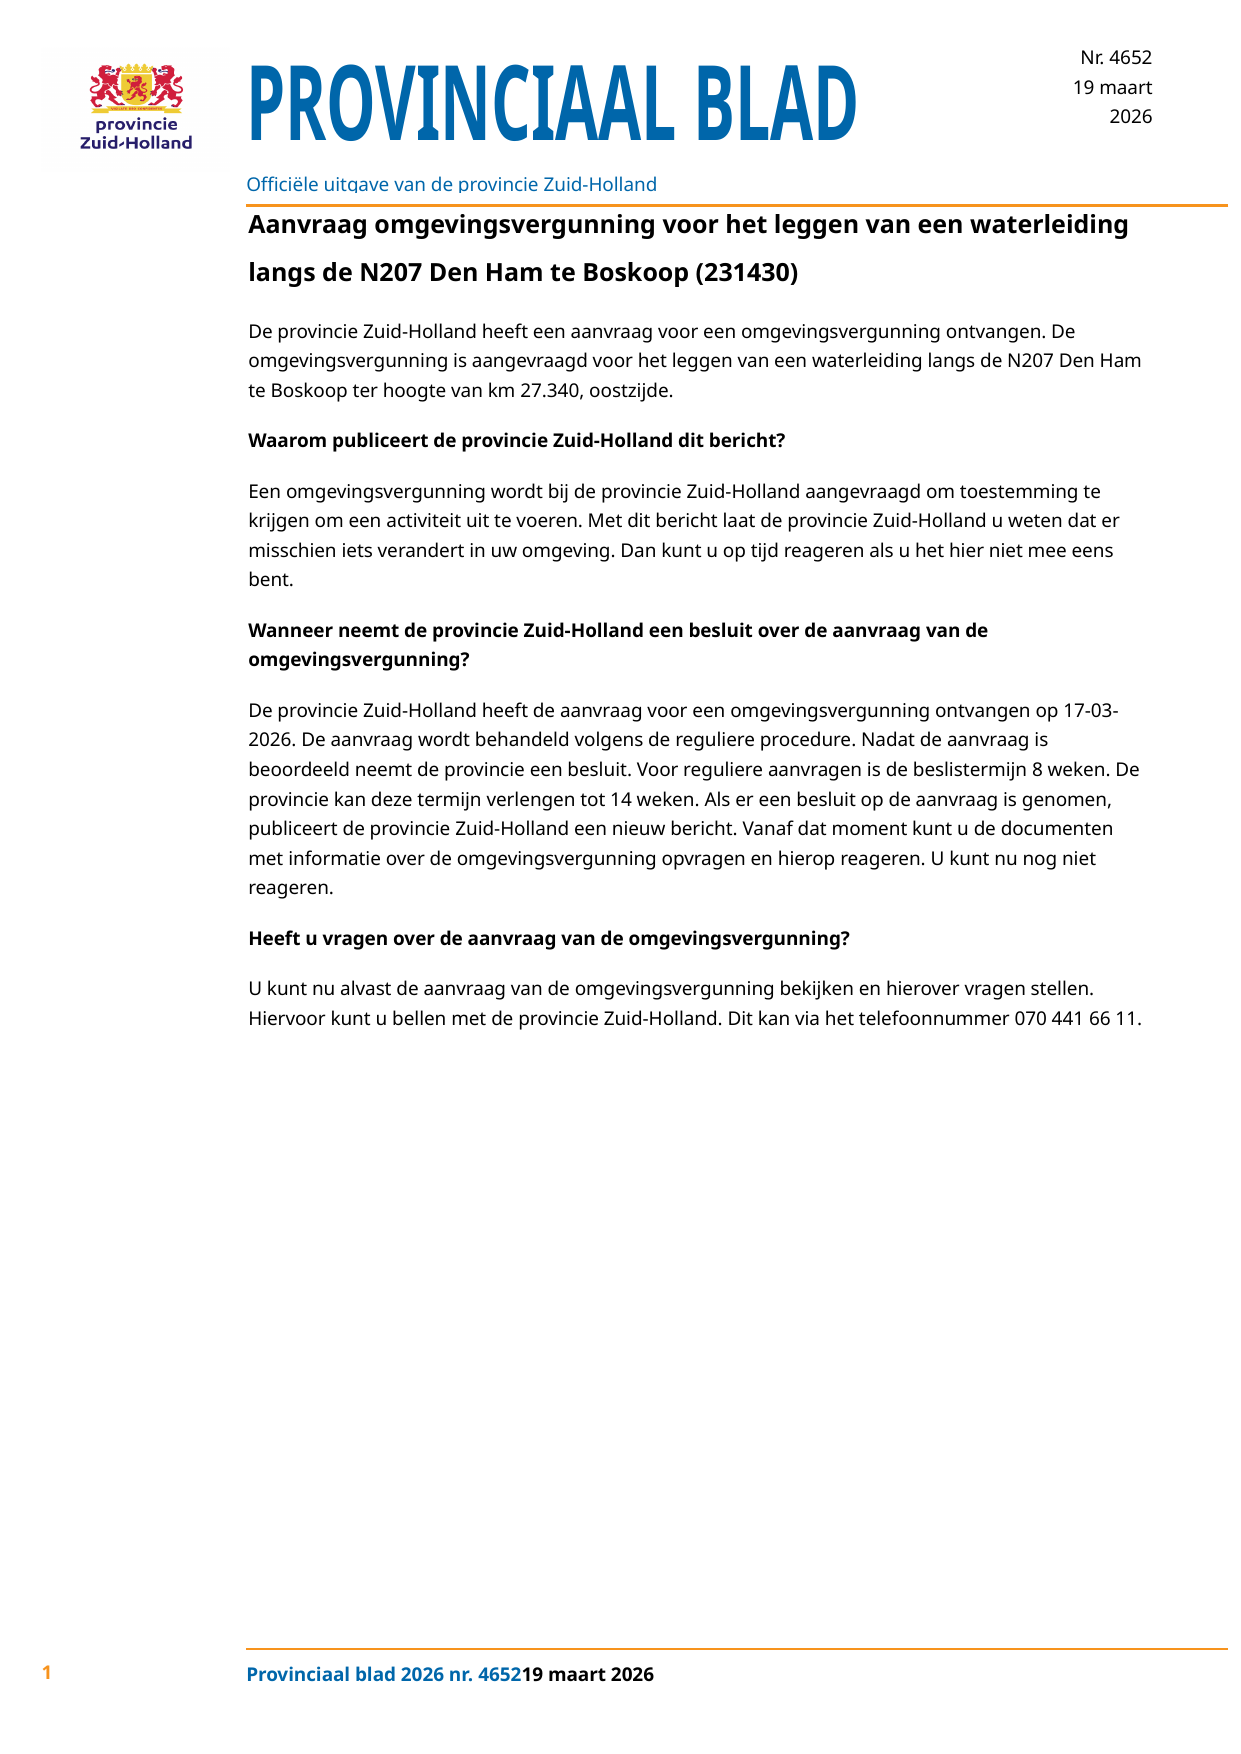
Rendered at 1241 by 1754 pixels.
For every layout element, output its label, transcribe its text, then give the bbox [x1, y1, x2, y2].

text Wanneer neemt de provincie Zuid-Holland een besluit over de aanvraag van de omgevingsvergunning? [248, 617, 1152, 672]
text De provincie Zuid-Holland heeft de aanvraag voor een omgevingsvergunning ontvangen op 17-03-2026. De aanvraag wordt behandeld volgens de reguliere procedure. Nadat de aanvraag is beoordeeld neemt de provincie een besluit. Voor reguliere aanvragen is de beslistermijn 8 weken. De provincie kan deze termijn verlengen tot 14 weken. Als er een besluit op de aanvraag is genomen, publiceert de provincie Zuid-Holland een nieuw bericht. Vanaf dat moment kunt u de documenten met informatie over de omgevingsvergunning opvragen en hierop reageren. U kunt nu nog niet reageren. [248, 697, 1152, 900]
text Een omgevingsvergunning wordt bij de provincie Zuid-Holland aangevraagd om toestemming te krijgen om een activiteit uit te voeren. Met dit bericht laat de provincie Zuid-Holland u weten dat er misschien iets verandert in uw omgeving. Dan kunt u op tijd reageren als u het hier niet mee eens bent. [248, 478, 1152, 592]
text Aanvraag omgevingsvergunning voor het leggen van een waterleiding langs de N207 Den Ham te Boskoop (231430) [248, 207, 1152, 288]
text De provincie Zuid-Holland heeft een aanvraag voor een omgevingsvergunning ontvangen. De omgevingsvergunning is aangevraagd voor het leggen van een waterleiding langs de N207 Den Ham te Boskoop ter hoogte van km 27.340, oostzijde. [248, 318, 1152, 403]
text U kunt nu alvast de aanvraag van de omgevingsvergunning bekijken en hierover vragen stellen. Hiervoor kunt u bellen met de provincie Zuid-Holland. Dit kan via het telefoonnummer 070 441 66 11. [248, 975, 1152, 1031]
text Heeft u vragen over de aanvraag van de omgevingsvergunning? [248, 925, 1152, 951]
picture [41, 47, 231, 172]
text Waarom publiceert de provincie Zuid-Holland dit bericht? [248, 427, 1152, 453]
